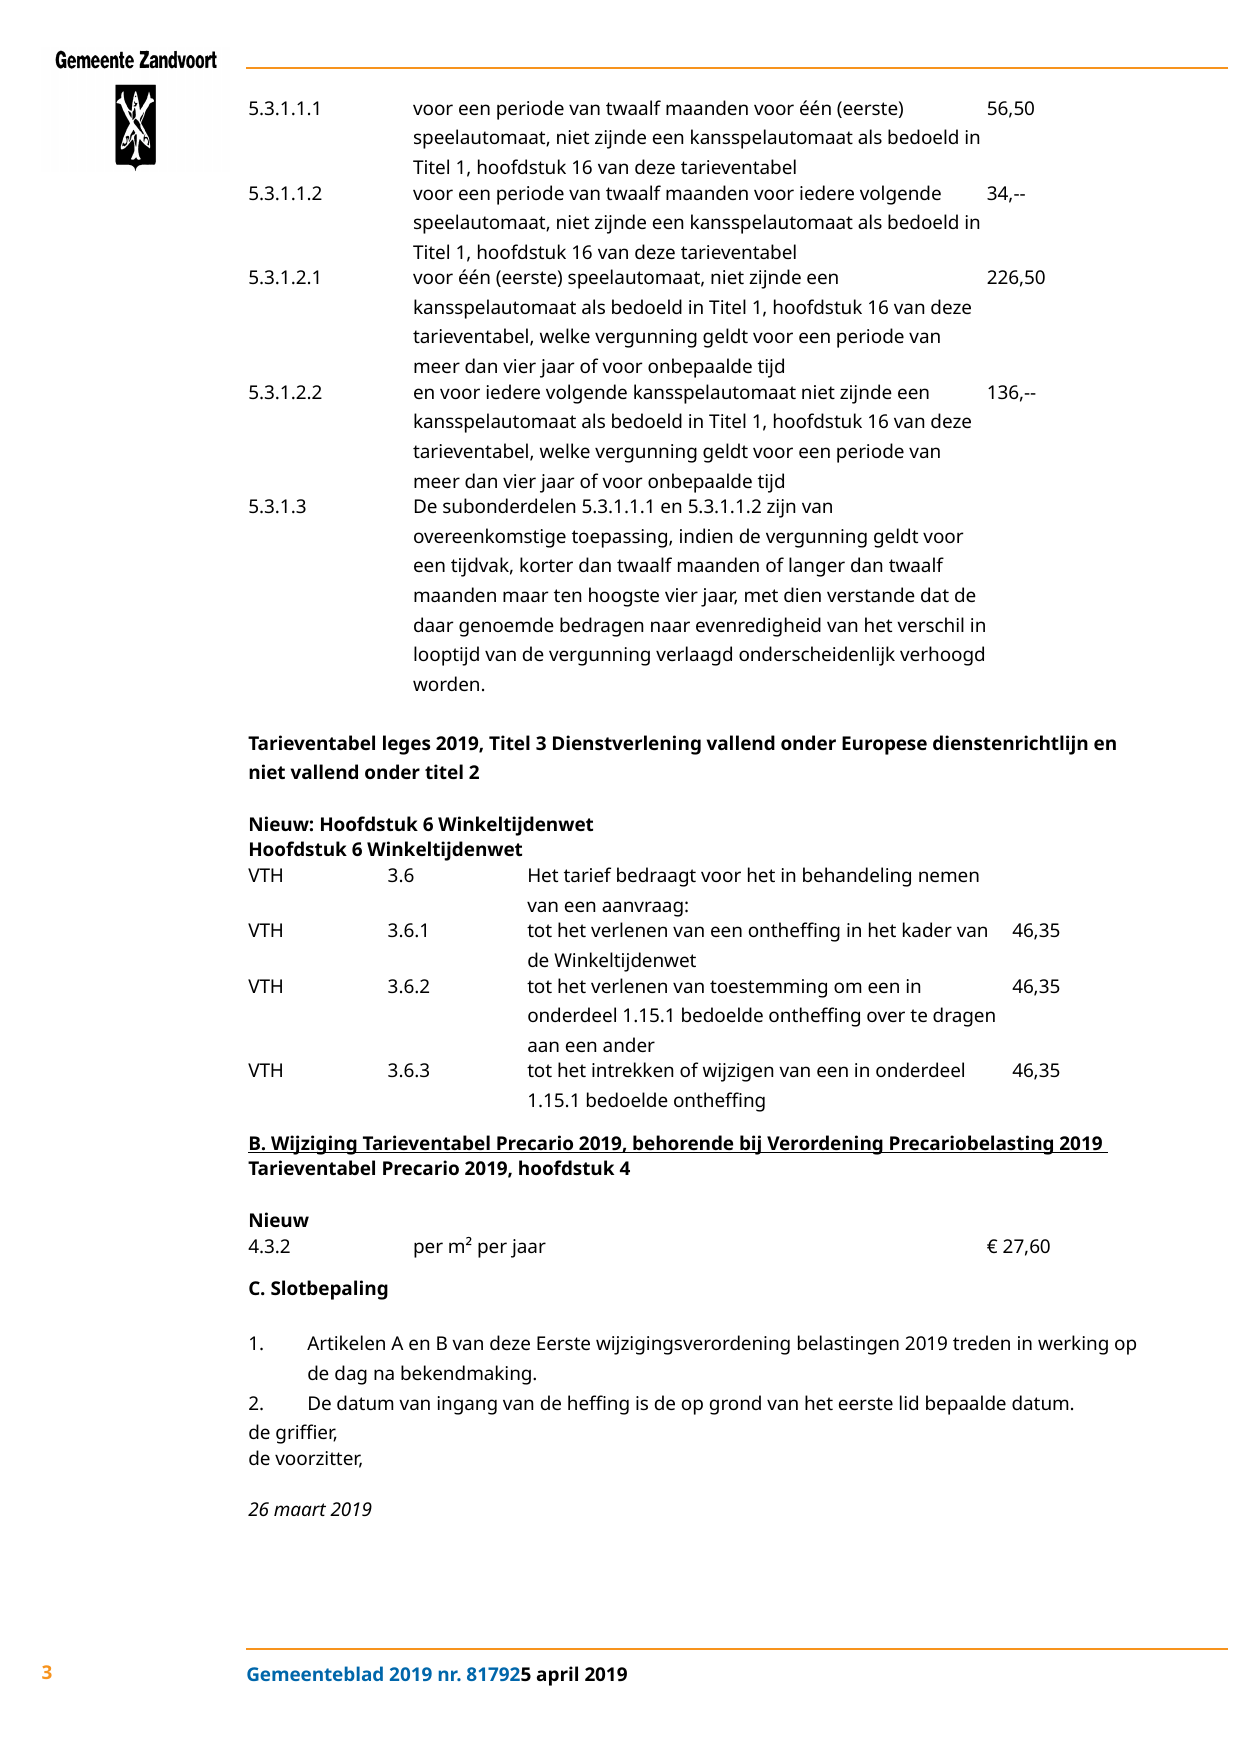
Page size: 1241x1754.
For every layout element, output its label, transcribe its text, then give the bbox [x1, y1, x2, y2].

table_cell 34,-- [987, 180, 1152, 264]
table_cell [987, 494, 1152, 697]
table_cell 46,35 [1012, 973, 1152, 1058]
table_cell 5.3.1.2.1 [248, 265, 413, 379]
table_cell 5.3.1.2.2 [248, 379, 413, 493]
list Artikelen A en B van deze Eerste wijzigingsverordening belastingen 2019 treden in werking op de dag na bekendmaking. [248, 1331, 1152, 1386]
table_cell VTH [248, 862, 387, 917]
text de voorzitter, [248, 1445, 1152, 1471]
table_cell 3.6.1 [388, 918, 527, 973]
picture [41, 47, 231, 172]
table_cell 5.3.1.1.1 [248, 95, 413, 180]
list De datum van ingang van de heffing is de op grond van het eerste lid bepaalde datum. [248, 1390, 1152, 1416]
table_cell 3.6 [388, 862, 527, 917]
table_cell [1012, 862, 1152, 917]
table_cell 3.6.2 [388, 973, 527, 1058]
table_cell 4.3.2 [248, 1233, 413, 1258]
table_cell € 27,60 [987, 1233, 1152, 1258]
table_cell voor een periode van twaalf maanden voor iedere volgende speelautomaat, niet zijnde een kansspelautomaat als bedoeld in Titel 1, hoofdstuk 16 van deze tarieventabel [413, 180, 987, 264]
text B. Wijziging Tarieventabel Precario 2019, behorende bij Verordening Precariobelasting 2019 [248, 1130, 1152, 1156]
text C. Slotbepaling [248, 1275, 1152, 1301]
table_cell 3.6.3 [388, 1058, 527, 1113]
table_cell 46,35 [1012, 1058, 1152, 1113]
table_cell VTH [248, 973, 387, 1058]
table_cell Hoofdstuk 6 Winkeltijdenwet [248, 836, 1152, 862]
table_cell Het tarief bedraagt voor het in behandeling nemen van een aanvraag: [527, 862, 1012, 917]
table_cell voor een periode van twaalf maanden voor één (eerste) speelautomaat, niet zijnde een kansspelautomaat als bedoeld in Titel 1, hoofdstuk 16 van deze tarieventabel [413, 95, 987, 180]
text de griffier, [248, 1419, 1152, 1445]
table_cell 56,50 [987, 95, 1152, 180]
table_cell [248, 1181, 1152, 1207]
table_cell De subonderdelen 5.3.1.1.1 en 5.3.1.1.2 zijn van overeenkomstige toepassing, indien de vergunning geldt voor een tijdvak, korter dan twaalf maanden of langer dan twaalf maanden maar ten hoogste vier jaar, met dien verstande dat de daar genoemde bedragen naar evenredigheid van het verschil in looptijd van de vergunning verlaagd onderscheidenlijk verhoogd worden. [413, 494, 987, 697]
table_cell 46,35 [1012, 918, 1152, 973]
text 26 maart 2019 [248, 1497, 1152, 1522]
table_cell 226,50 [987, 265, 1152, 379]
table_cell Nieuw: Hoofdstuk 6 Winkeltijdenwet [248, 811, 1152, 836]
table_cell tot het verlenen van een ontheffing in het kader van de Winkeltijdenwet [527, 918, 1012, 973]
table_cell tot het verlenen van toestemming om een in onderdeel 1.15.1 bedoelde ontheffing over te dragen aan een ander [527, 973, 1012, 1058]
table_cell en voor iedere volgende kansspelautomaat niet zijnde een kansspelautomaat als bedoeld in Titel 1, hoofdstuk 16 van deze tarieventabel, welke vergunning geldt voor een periode van meer dan vier jaar of voor onbepaalde tijd [413, 379, 987, 493]
table_cell Nieuw [248, 1207, 1152, 1233]
table_header Tarieventabel leges 2019, Titel 3 Dienstverlening vallend onder Europese dienstenrichtlijn en niet vallend onder titel 2 [248, 730, 1152, 785]
table_cell 136,-- [987, 379, 1152, 493]
table_cell voor één (eerste) speelautomaat, niet zijnde een kansspelautomaat als bedoeld in Titel 1, hoofdstuk 16 van deze tarieventabel, welke vergunning geldt voor een periode van meer dan vier jaar of voor onbepaalde tijd [413, 265, 987, 379]
table_cell per m² per jaar [413, 1233, 987, 1258]
table_cell 5.3.1.1.2 [248, 180, 413, 264]
table_header Tarieventabel Precario 2019, hoofdstuk 4 [248, 1156, 1152, 1181]
table_cell [248, 785, 1152, 811]
table_cell tot het intrekken of wijzigen van een in onderdeel 1.15.1 bedoelde ontheffing [527, 1058, 1012, 1113]
table_cell VTH [248, 1058, 387, 1113]
table_cell VTH [248, 918, 387, 973]
table_cell 5.3.1.3 [248, 494, 413, 697]
